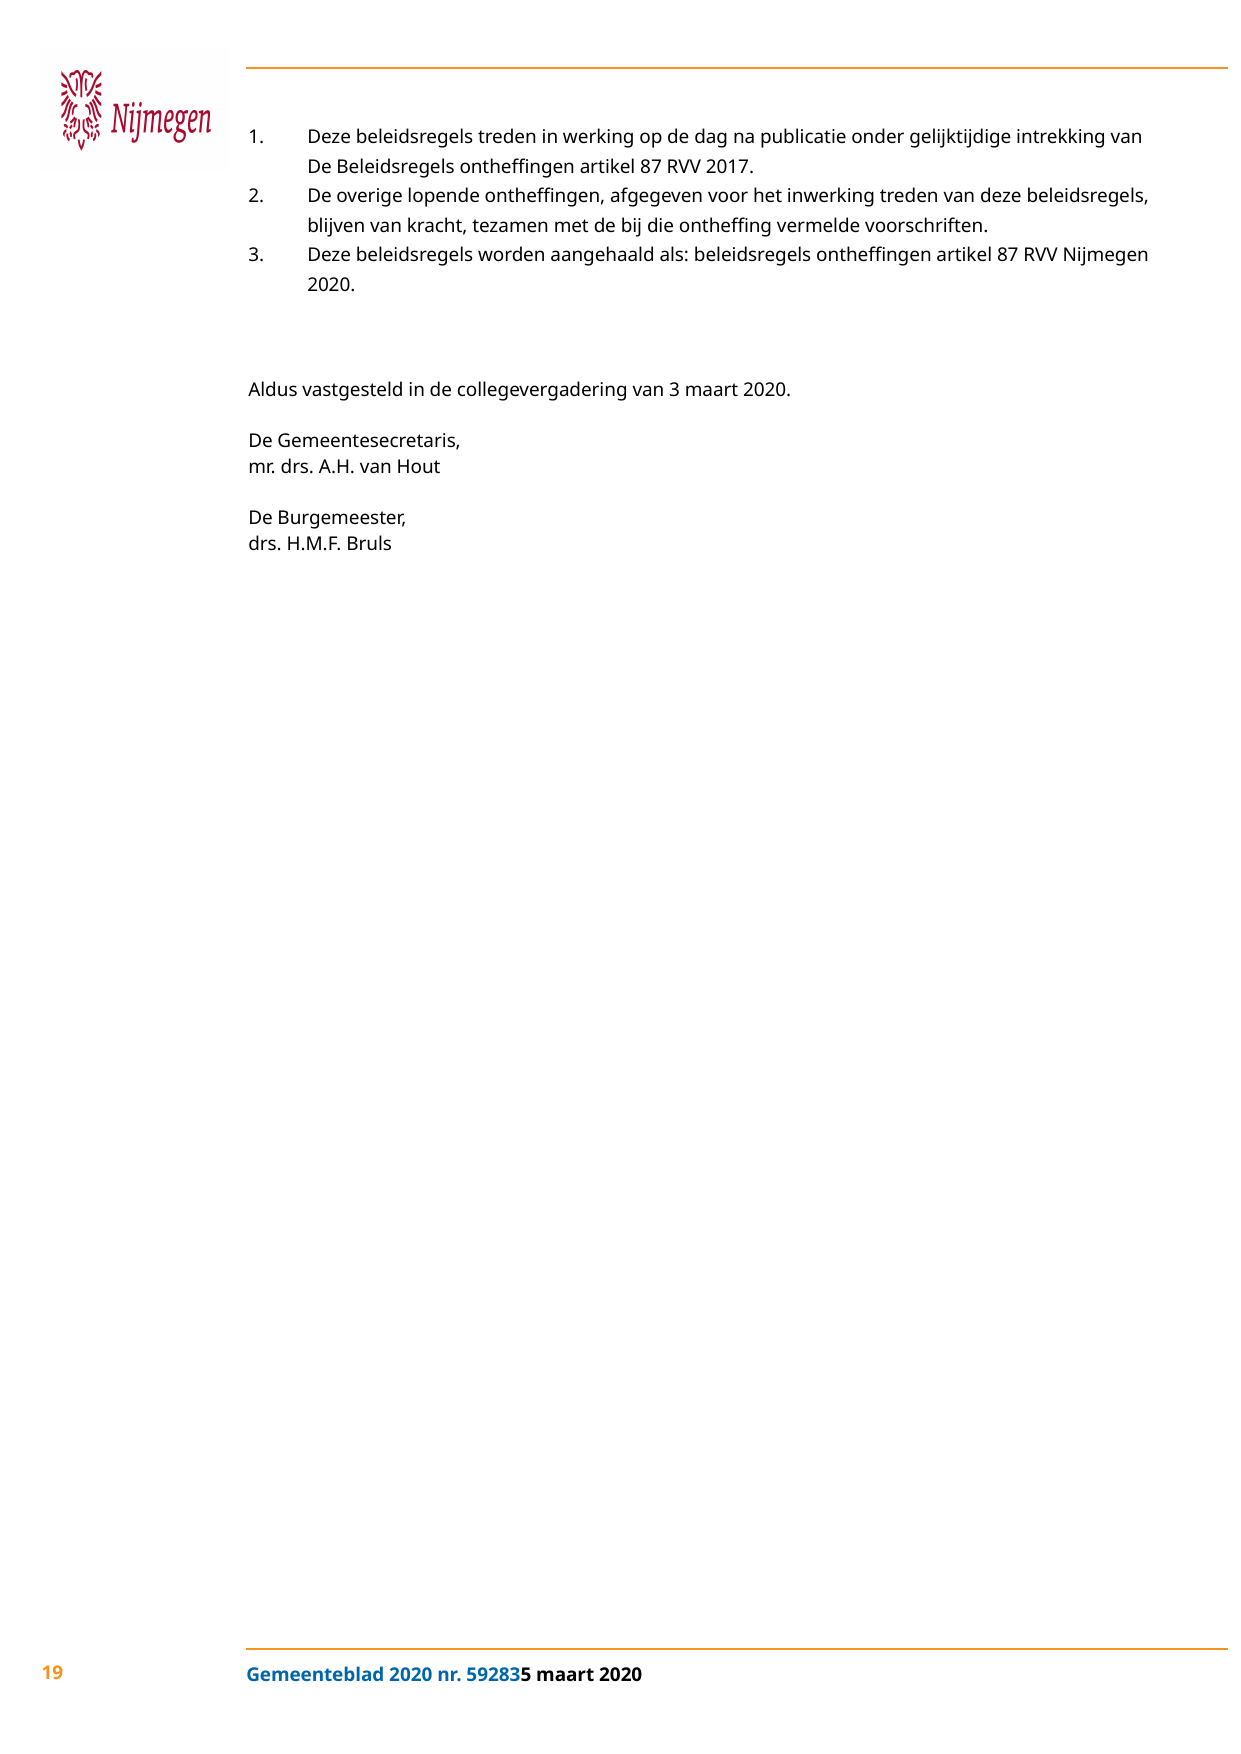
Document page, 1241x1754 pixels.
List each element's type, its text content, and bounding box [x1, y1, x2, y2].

text mr. drs. A.H. van Hout [248, 453, 1152, 479]
picture [41, 47, 231, 172]
text De Burgemeester, [248, 504, 1152, 530]
list Deze beleidsregels worden aangehaald als: beleidsregels ontheffingen artikel 87 RVV Nijmegen 2020. [248, 242, 1152, 297]
text drs. H.M.F. Bruls [248, 530, 1152, 556]
text De Gemeentesecretaris, [248, 427, 1152, 453]
list De overige lopende ontheffingen, afgegeven voor het inwerking treden van deze beleidsregels, blijven van kracht, tezamen met de bij die ontheffing vermelde voorschriften. [248, 182, 1152, 238]
text Aldus vastgesteld in de collegevergadering van 3 maart 2020. [248, 376, 1152, 402]
list Deze beleidsregels treden in werking op de dag na publicatie onder gelijktijdige intrekking van De Beleidsregels ontheffingen artikel 87 RVV 2017. [248, 123, 1152, 178]
